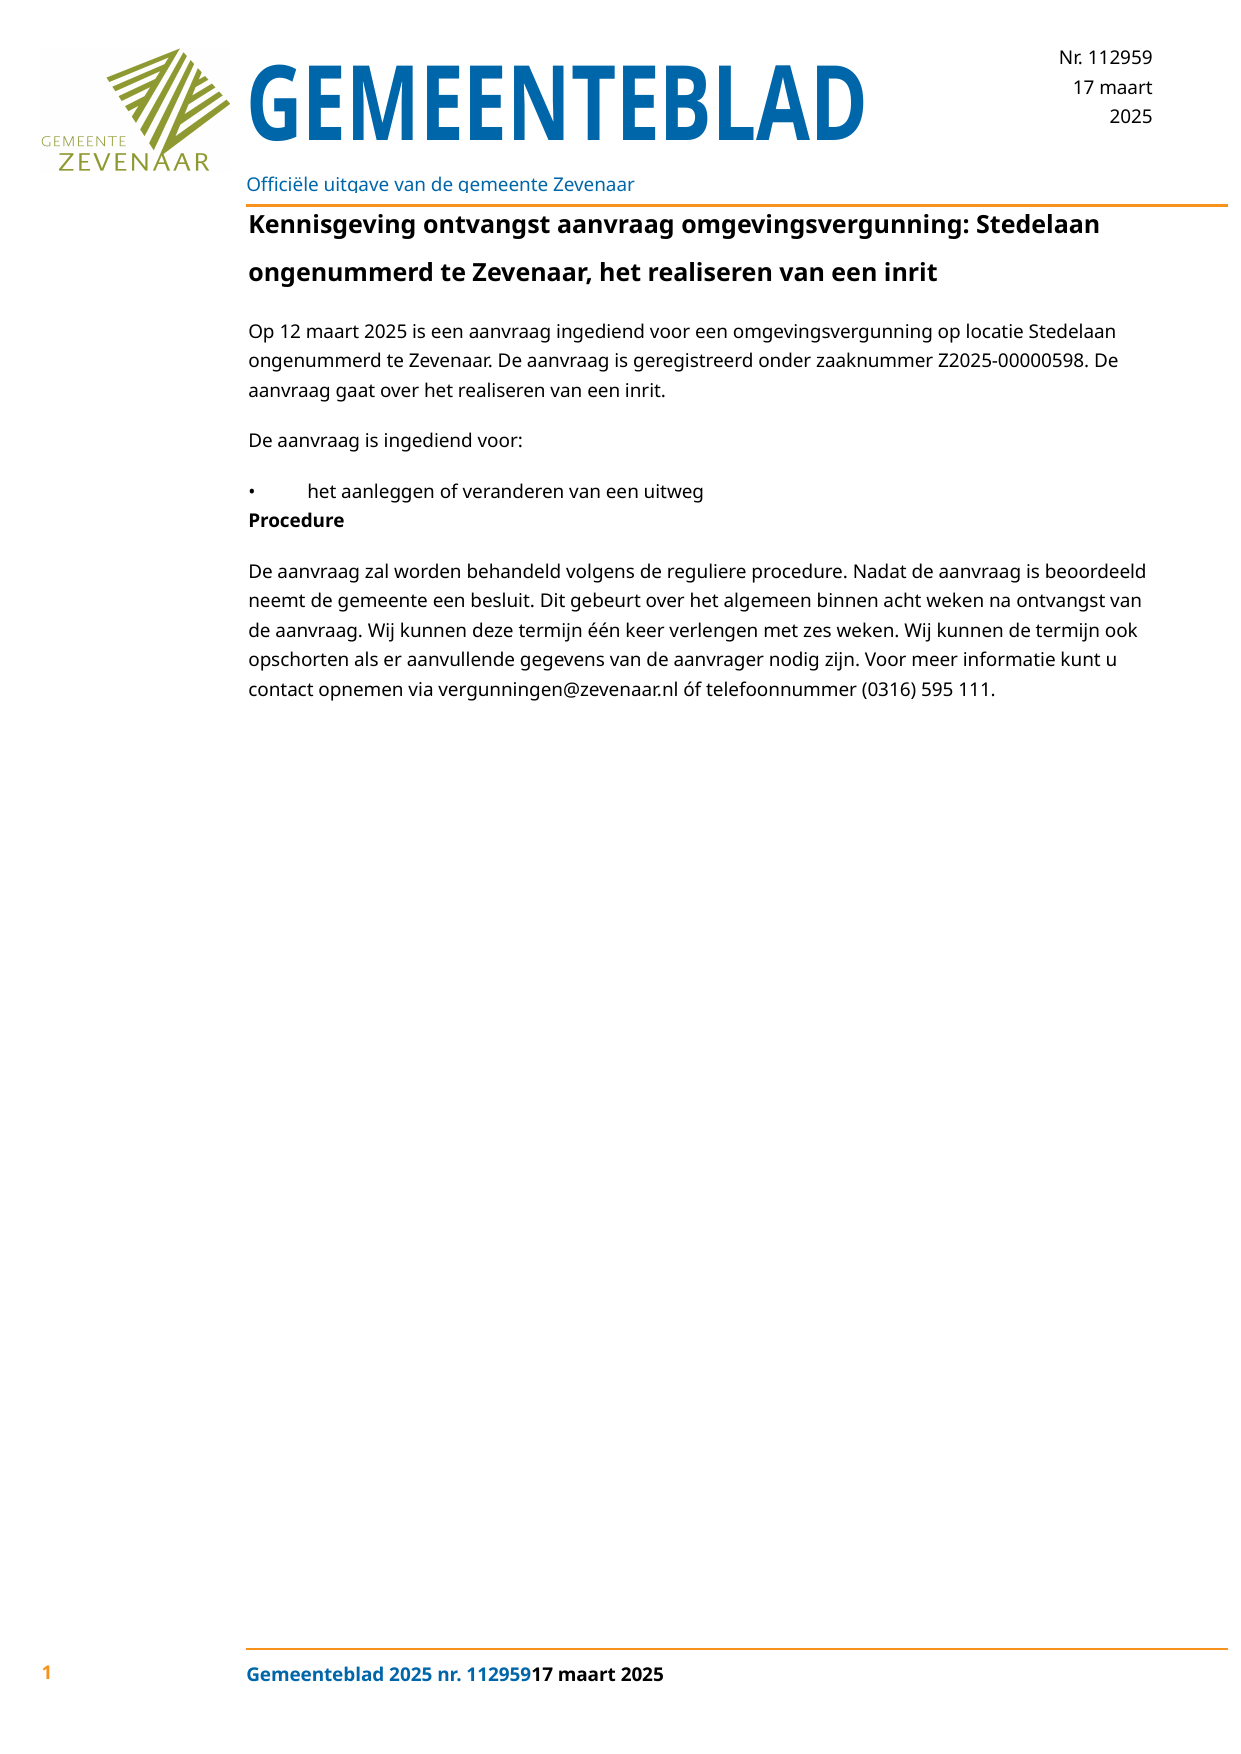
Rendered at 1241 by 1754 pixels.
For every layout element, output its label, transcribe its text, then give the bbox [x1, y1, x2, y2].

text De aanvraag zal worden behandeld volgens de reguliere procedure. Nadat de aanvraag is beoordeeld neemt de gemeente een besluit. Dit gebeurt over het algemeen binnen acht weken na ontvangst van de aanvraag. Wij kunnen deze termijn één keer verlengen met zes weken. Wij kunnen de termijn ook opschorten als er aanvullende gegevens van de aanvrager nodig zijn. Voor meer informatie kunt u contact opnemen via vergunningen@zevenaar.nl óf telefoonnummer (0316) 595 111. [248, 558, 1152, 702]
list het aanleggen of veranderen van een uitweg [248, 478, 1152, 504]
text Op 12 maart 2025 is een aanvraag ingediend voor een omgevingsvergunning op locatie Stedelaan ongenummerd te Zevenaar. De aanvraag is geregistreerd onder zaaknummer Z2025-00000598. De aanvraag gaat over het realiseren van een inrit. [248, 318, 1152, 403]
text De aanvraag is ingediend voor: [248, 427, 1152, 453]
picture [41, 47, 231, 172]
text Procedure [248, 507, 1152, 533]
text Kennisgeving ontvangst aanvraag omgevingsvergunning: Stedelaan ongenummerd te Zevenaar, het realiseren van een inrit [248, 207, 1152, 288]
